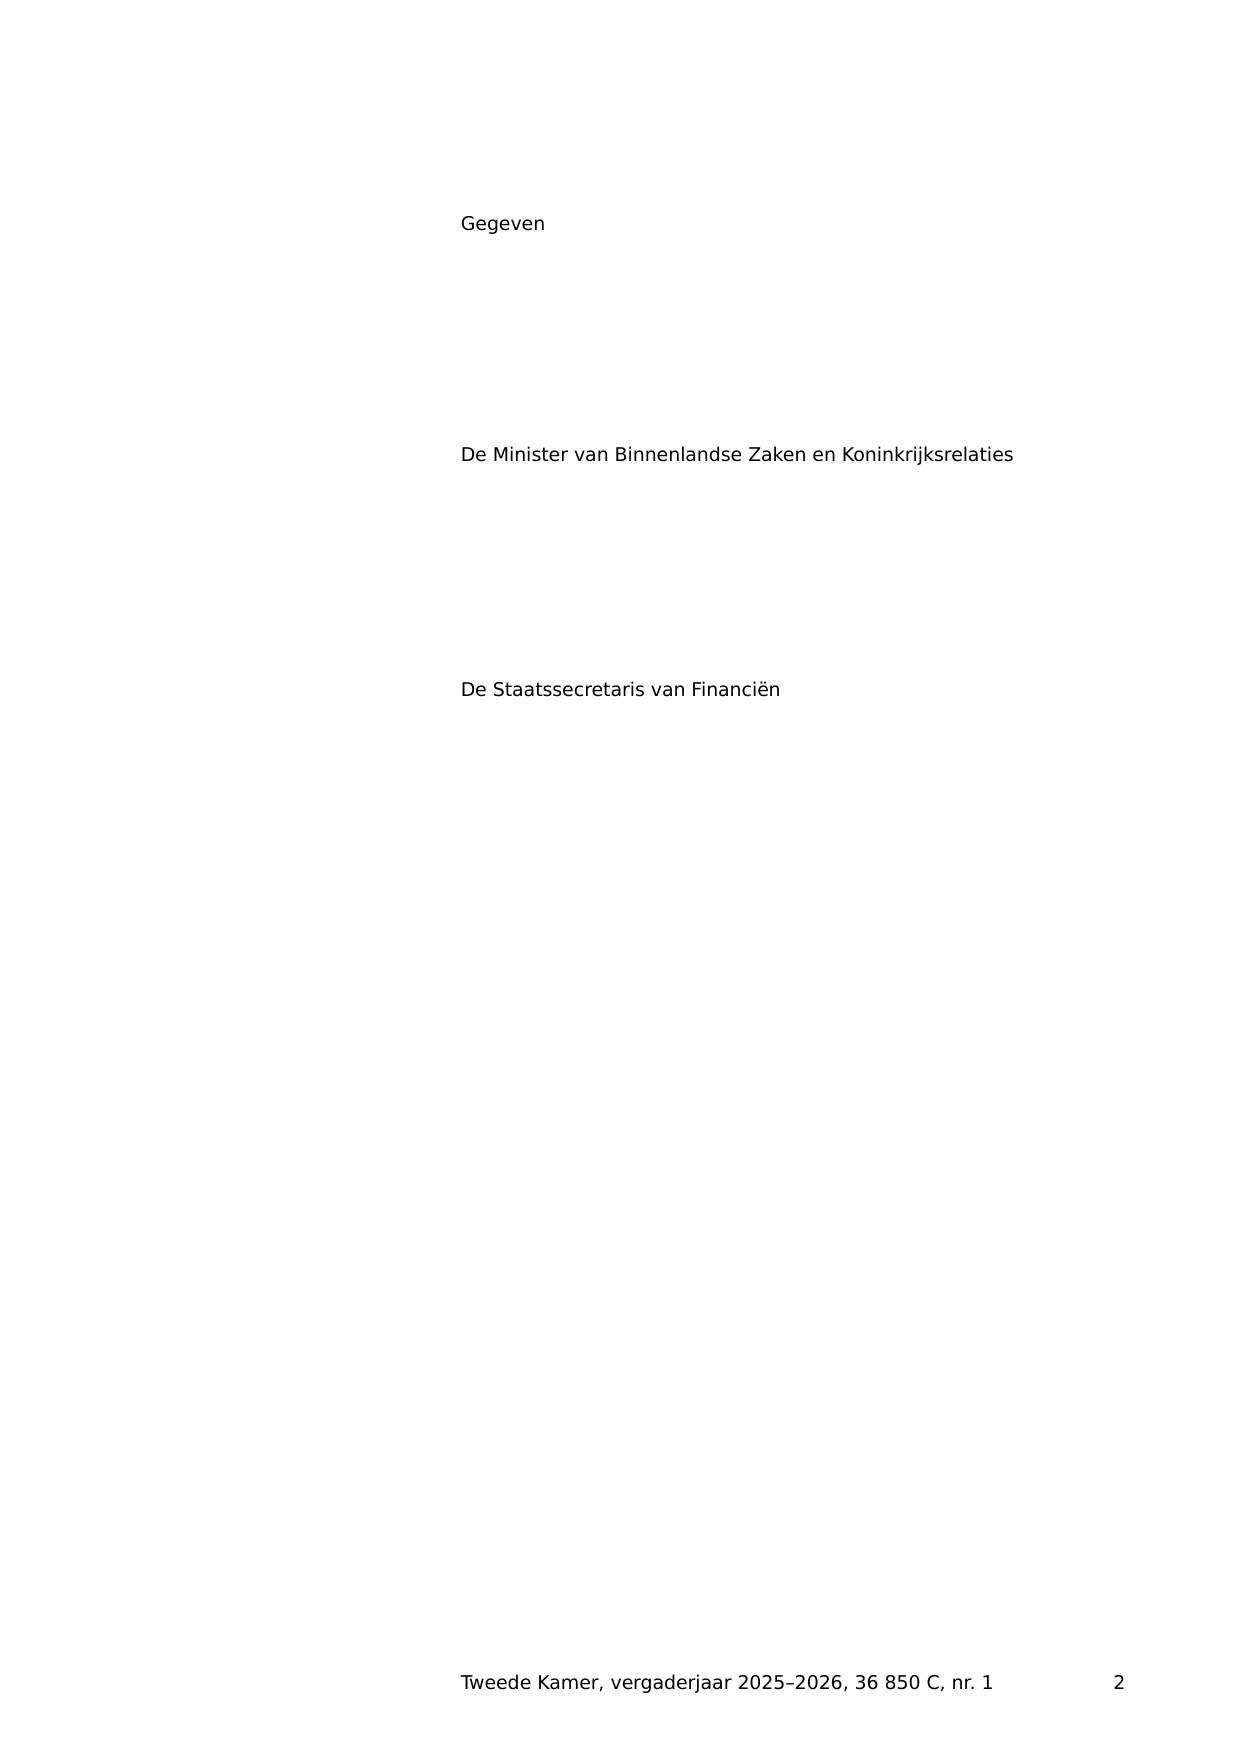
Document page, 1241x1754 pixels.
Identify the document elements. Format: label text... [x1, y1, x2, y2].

text De Minister van Binnenlandse Zaken en Koninkrijksrelaties [461, 444, 1125, 466]
text De Staatssecretaris van Financiën [461, 679, 1125, 701]
text Gegeven [461, 213, 1125, 235]
